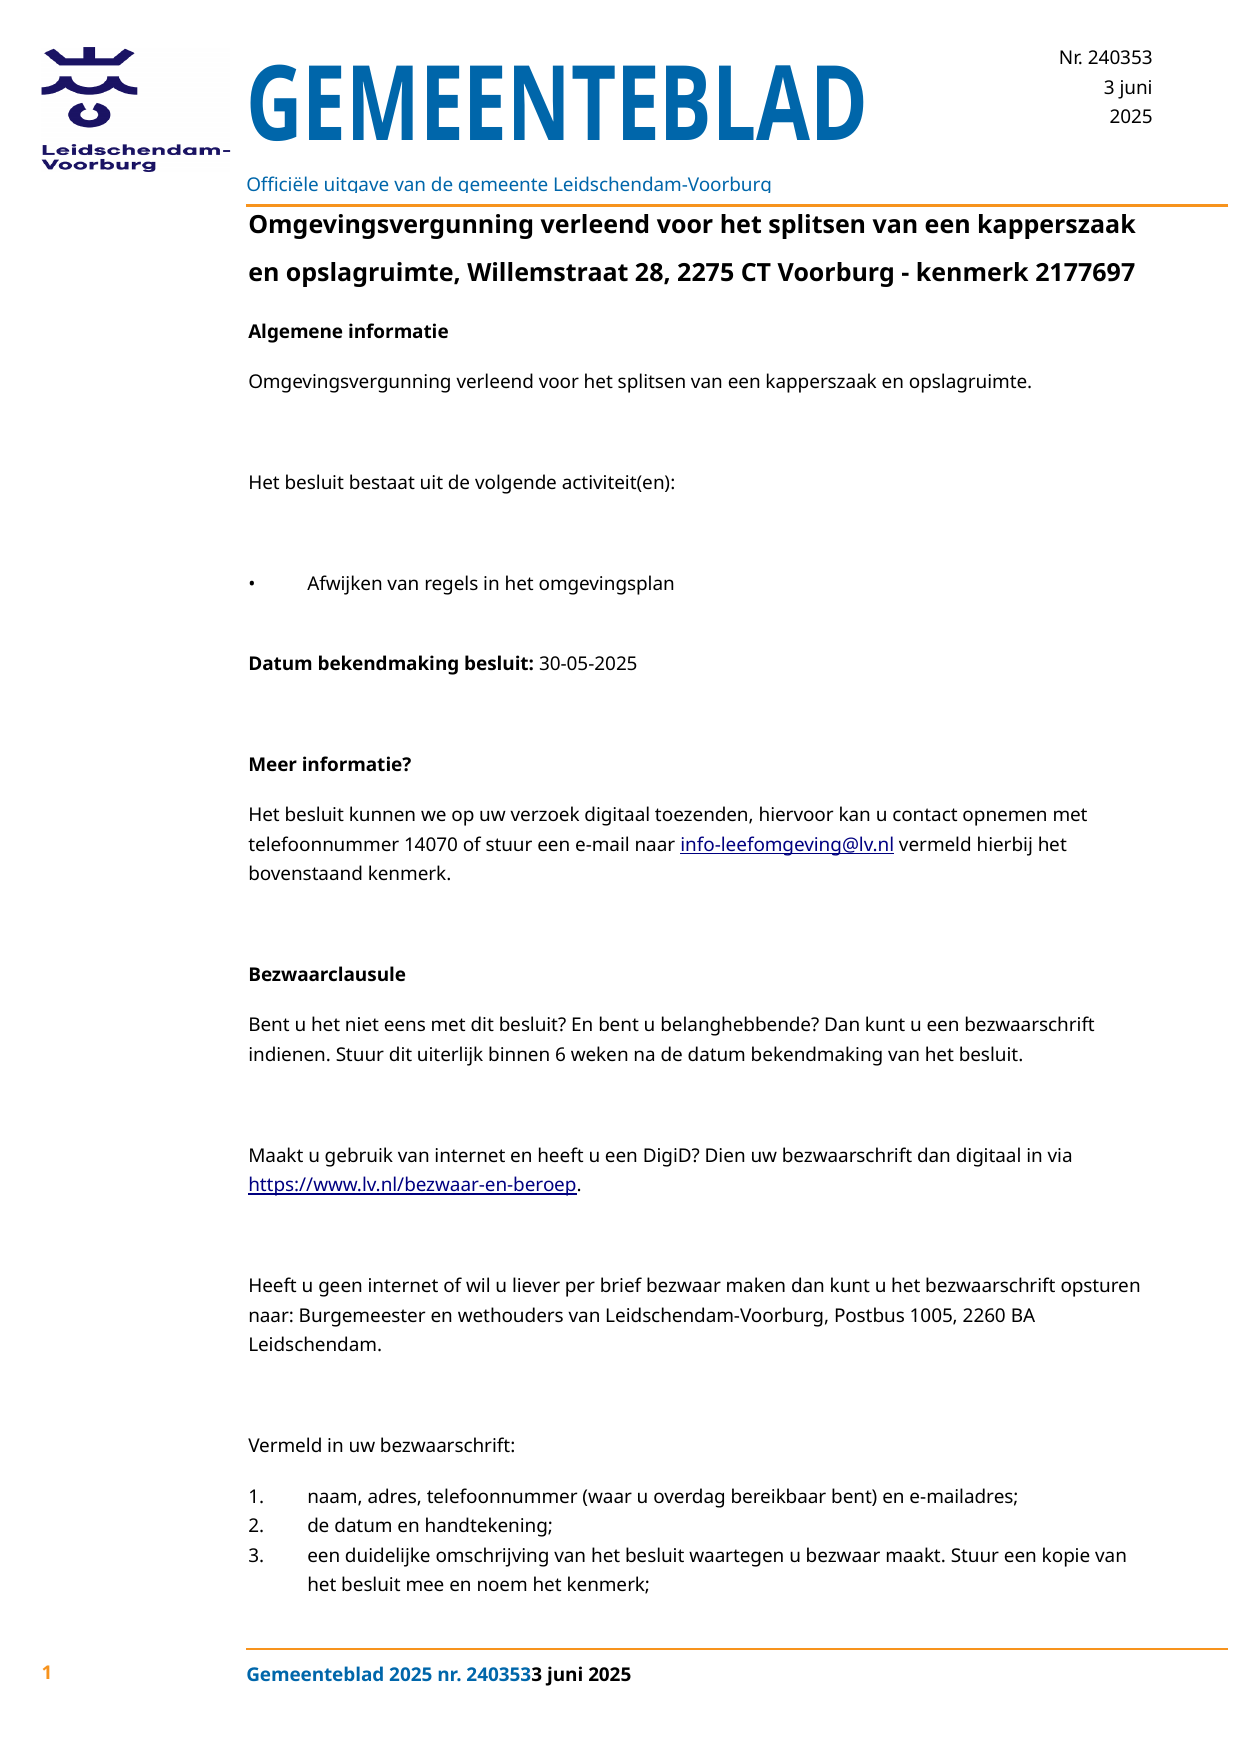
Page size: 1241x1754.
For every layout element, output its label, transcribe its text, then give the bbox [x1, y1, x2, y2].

list een duidelijke omschrijving van het besluit waartegen u bezwaar maakt. Stuur een kopie van het besluit mee en noem het kenmerk; [248, 1542, 1152, 1597]
text Het besluit kunnen we op uw verzoek digitaal toezenden, hiervoor kan u contact opnemen met telefoonnummer 14070 of stuur een e-mail naar info-leefomgeving@lv.nl vermeld hierbij het bovenstaand kenmerk. [248, 801, 1152, 886]
text Vermeld in uw bezwaarschrift: [248, 1432, 1152, 1458]
text Omgevingsvergunning verleend voor het splitsen van een kapperszaak en opslagruimte. [248, 368, 1152, 394]
text Het besluit bestaat uit de volgende activiteit(en): [248, 469, 1152, 495]
picture [41, 47, 231, 172]
text Omgevingsvergunning verleend voor het splitsen van een kapperszaak en opslagruimte, Willemstraat 28, 2275 CT Voorburg - kenmerk 2177697 [248, 207, 1152, 288]
text Bezwaarclausule [248, 961, 1152, 987]
list de datum en handtekening; [248, 1512, 1152, 1538]
text Heeft u geen internet of wil u liever per brief bezwaar maken dan kunt u het bezwaarschrift opsturen naar: Burgemeester en wethouders van Leidschendam-Voorburg, Postbus 1005, 2260 BA Leidschendam. [248, 1272, 1152, 1357]
text Datum bekendmaking besluit: 30-05-2025 [248, 650, 1152, 676]
list Afwijken van regels in het omgevingsplan [248, 570, 1152, 596]
list naam, adres, telefoonnummer (waar u overdag bereikbaar bent) en e-mailadres; [248, 1483, 1152, 1509]
text Meer informatie? [248, 751, 1152, 777]
text Maakt u gebruik van internet en heeft u een DigiD? Dien uw bezwaarschrift dan digitaal in via https://www.lv.nl/bezwaar-en-beroep. [248, 1142, 1152, 1197]
text Bent u het niet eens met dit besluit? En bent u belanghebbende? Dan kunt u een bezwaarschrift indienen. Stuur dit uiterlijk binnen 6 weken na de datum bekendmaking van het besluit. [248, 1012, 1152, 1067]
text Algemene informatie [248, 318, 1152, 344]
